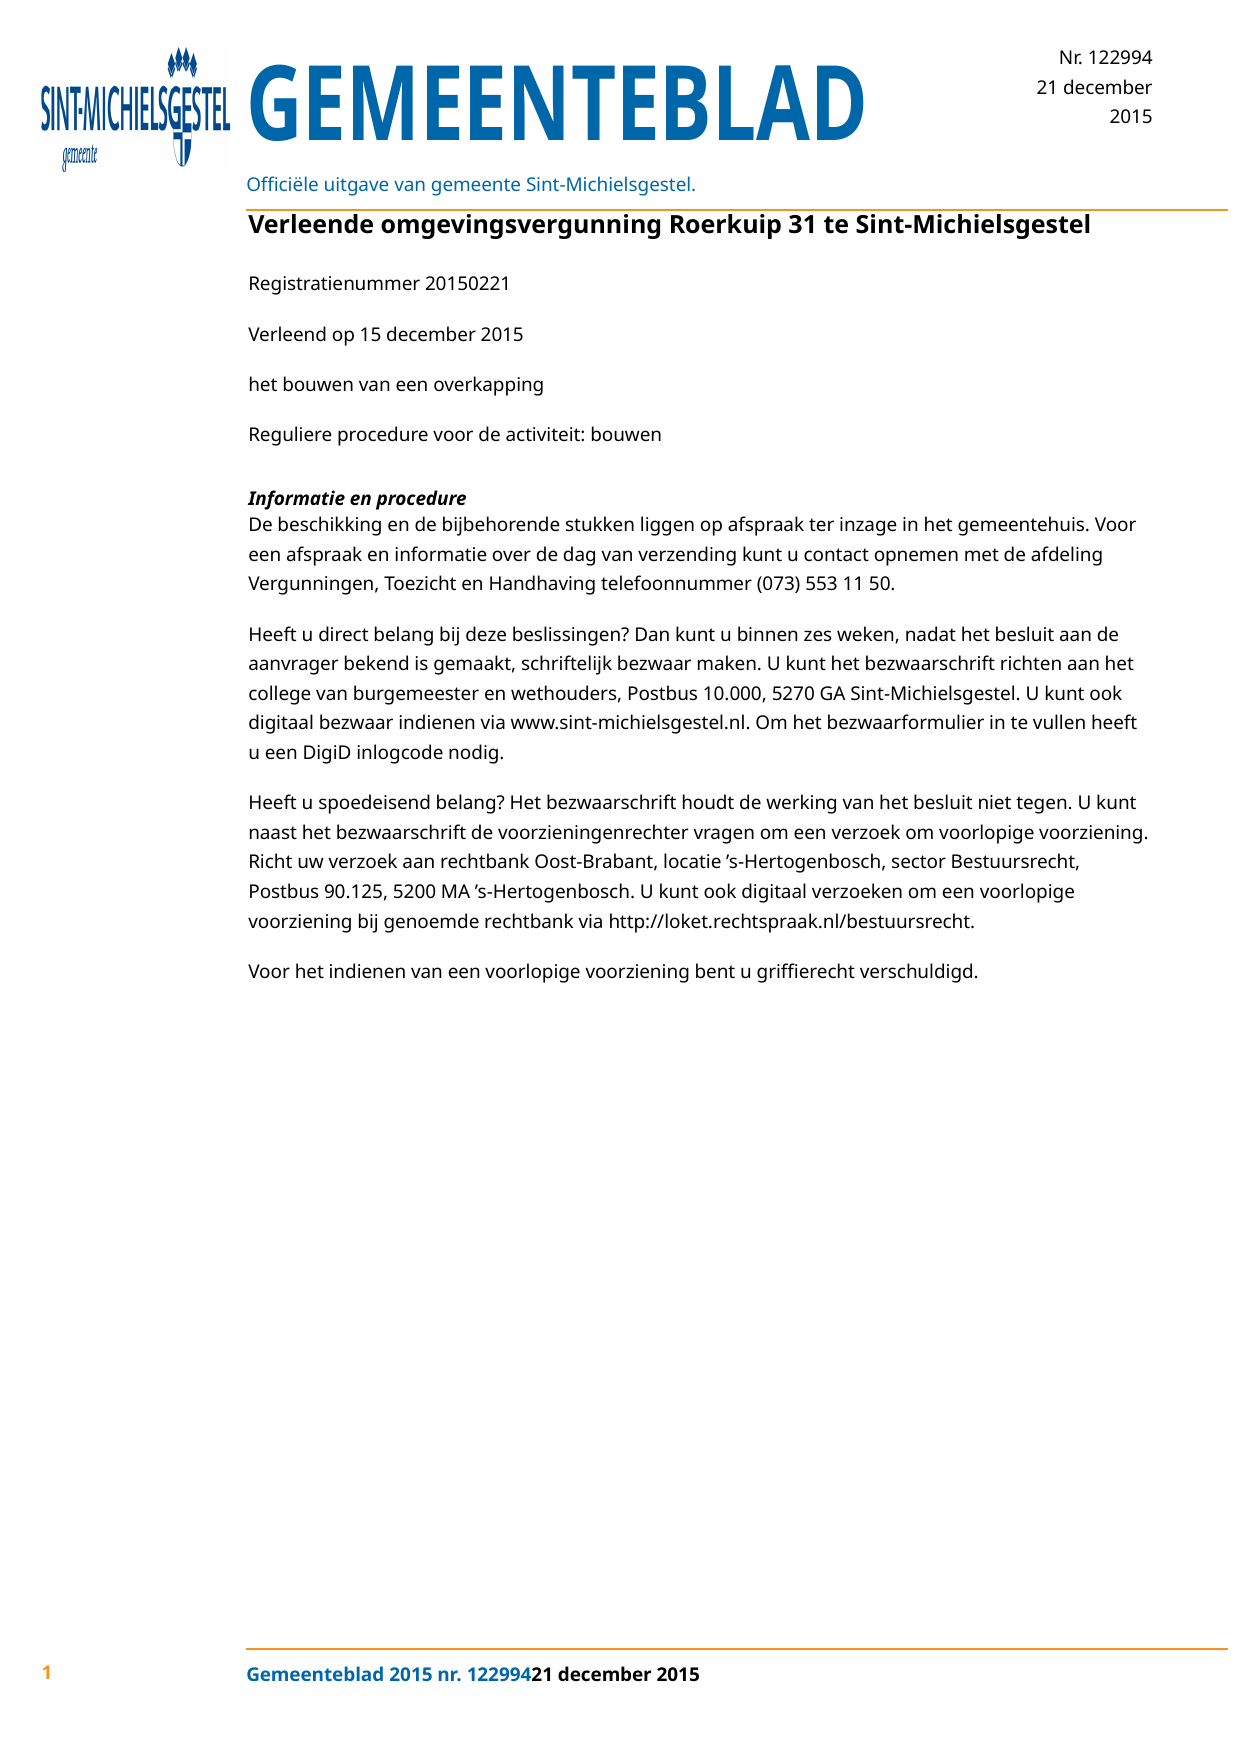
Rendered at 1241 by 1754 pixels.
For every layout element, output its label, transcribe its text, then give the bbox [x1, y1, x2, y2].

text Voor het indienen van een voorlopige voorziening bent u griffierecht verschuldigd. [248, 958, 1152, 984]
text Heeft u direct belang bij deze beslissingen? Dan kunt u binnen zes weken, nadat het besluit aan de aanvrager bekend is gemaakt, schriftelijk bezwaar maken. U kunt het bezwaarschrift richten aan het college van burgemeester en wethouders, Postbus 10.000, 5270 GA Sint-Michielsgestel. U kunt ook digitaal bezwaar indienen via www.sint-michielsgestel.nl. Om het bezwaarformulier in te vullen heeft u een DigiD inlogcode nodig. [248, 621, 1152, 765]
text Reguliere procedure voor de activiteit: bouwen [248, 422, 1152, 447]
text het bouwen van een overkapping [248, 371, 1152, 397]
text Verleend op 15 december 2015 [248, 321, 1152, 346]
picture [41, 47, 231, 172]
text Registratienummer 20150221 [248, 270, 1152, 296]
text De beschikking en de bijbehorende stukken liggen op afspraak ter inzage in het gemeentehuis. Voor een afspraak en informatie over de dag van verzending kunt u contact opnemen met de afdeling Vergunningen, Toezicht en Handhaving telefoonnummer (073) 553 11 50. [248, 511, 1152, 596]
text Verleende omgevingsvergunning Roerkuip 31 te Sint-Michielsgestel [248, 211, 1152, 241]
text Heeft u spoedeisend belang? Het bezwaarschrift houdt de werking van het besluit niet tegen. U kunt naast het bezwaarschrift de voorzieningenrechter vragen om een verzoek om voorlopige voorziening. Richt uw verzoek aan rechtbank Oost-Brabant, locatie ’s-Hertogenbosch, sector Bestuursrecht, Postbus 90.125, 5200 MA ’s-Hertogenbosch. U kunt ook digitaal verzoeken om een voorlopige voorziening bij genoemde rechtbank via http://loket.rechtspraak.nl/bestuursrecht. [248, 789, 1152, 934]
text Informatie en procedure [248, 486, 1152, 511]
